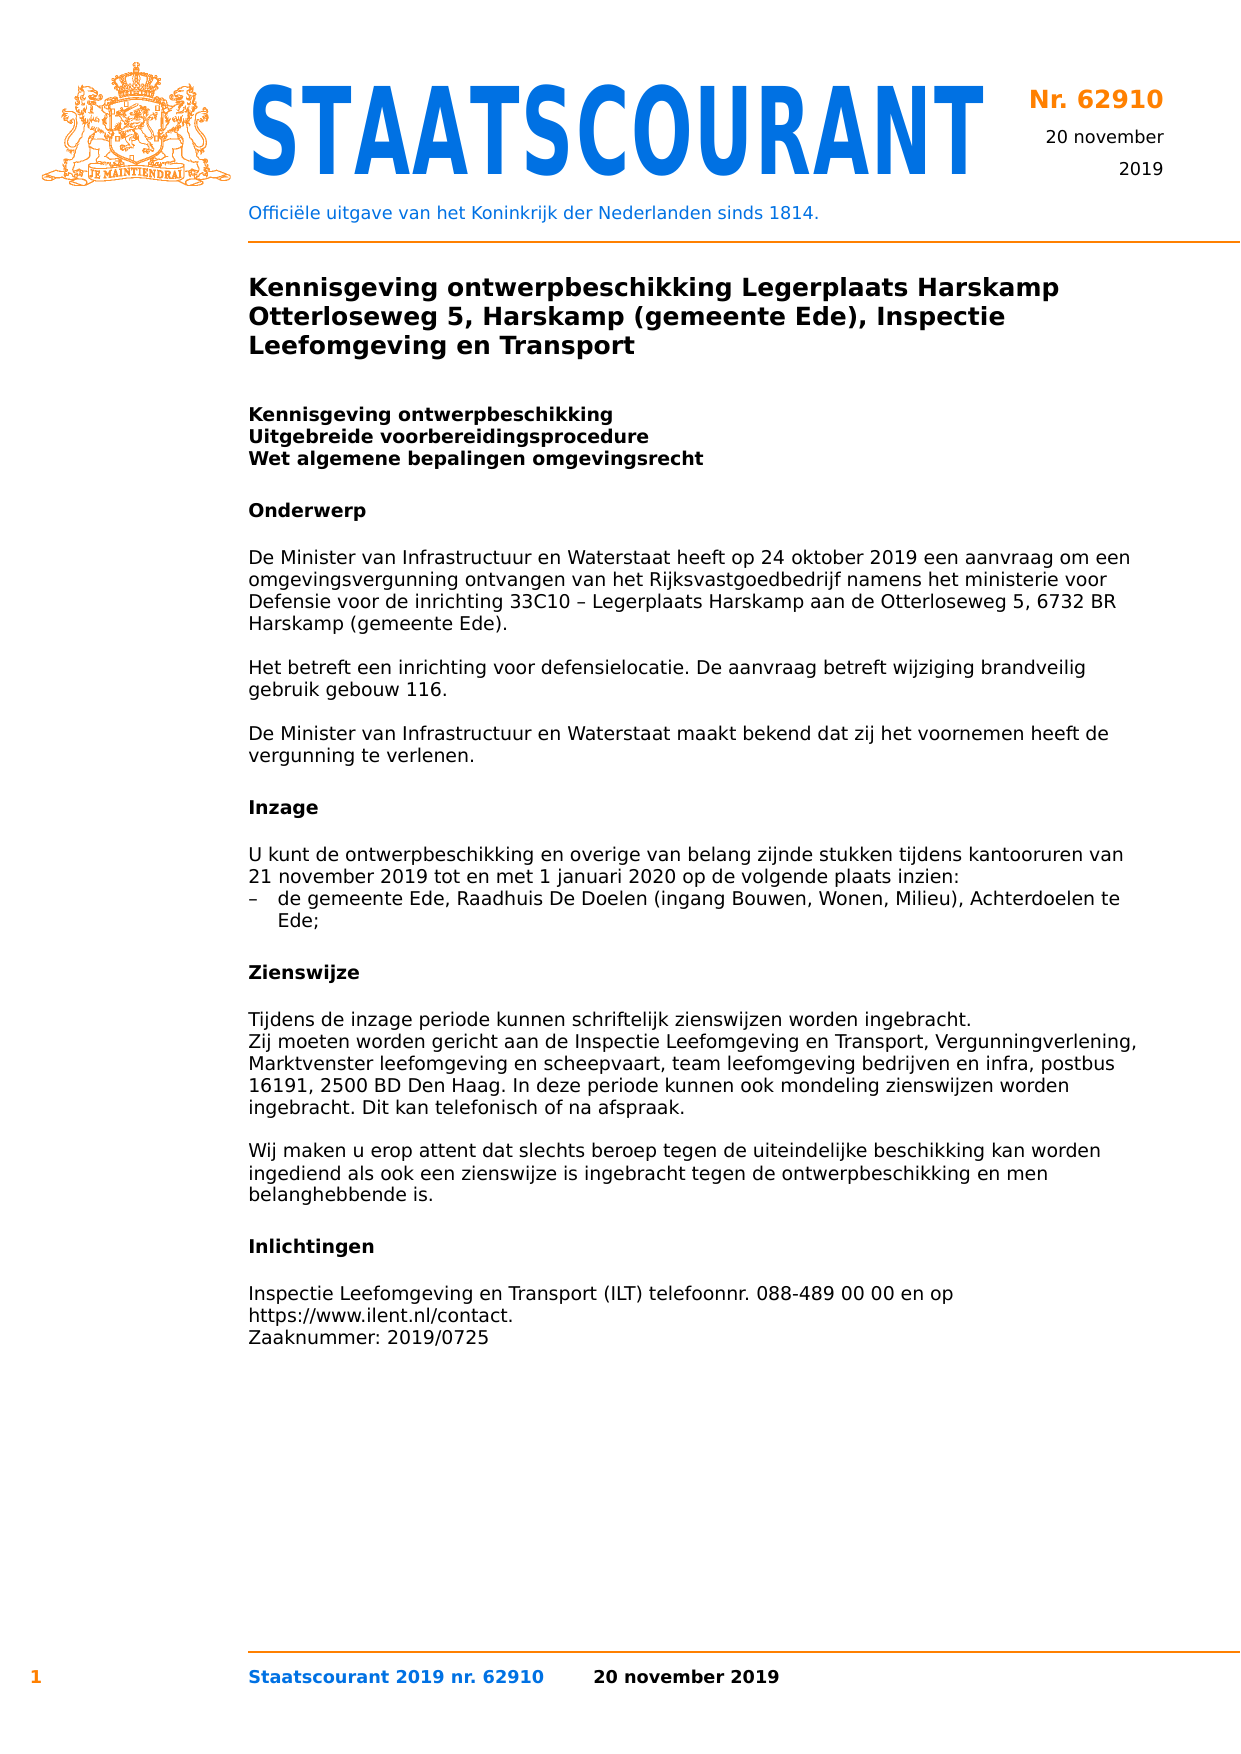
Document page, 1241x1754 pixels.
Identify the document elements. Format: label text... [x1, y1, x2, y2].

text De Minister van Infrastructuur en Waterstaat maakt bekend dat zij het voornemen heeft de vergunning te verlenen. [248, 723, 1163, 767]
text Wet algemene bepalingen omgevingsrecht [248, 448, 1163, 470]
text Kennisgeving ontwerpbeschikking [248, 404, 1163, 426]
table_cell 20 november [998, 121, 1240, 153]
text Zij moeten worden gericht aan de Inspectie Leefomgeving en Transport, Vergunningverlening, Marktvenster leefomgeving en scheepvaart, team leefomgeving bedrijven en infra, postbus 16191, 2500 BD Den Haag. In deze periode kunnen ook mondeling zienswijzen worden ingebracht. Dit kan telefonisch of na afspraak. [248, 1031, 1163, 1118]
text Inspectie Leefomgeving en Transport (ILT) telefoonnr. 088-489 00 00 en op https://www.ilent.nl/contact. [248, 1283, 1163, 1327]
subtitle Kennisgeving ontwerpbeschikking Legerplaats Harskamp Otterloseweg 5, Harskamp (gemeente Ede), Inspectie Leefomgeving en Transport [248, 273, 1163, 361]
table_cell 2019 [998, 153, 1240, 203]
text – de gemeente Ede, Raadhuis De Doelen (ingang Bouwen, Wonen, Milieu), Achterdoelen te Ede; [248, 888, 1163, 932]
table_header Nr. 62910 [998, 62, 1240, 121]
text Het betreft een inrichting voor defensielocatie. De aanvraag betreft wijziging brandveilig gebruik gebouw 116. [248, 657, 1163, 701]
subtitle Inzage [248, 797, 1163, 819]
picture [41, 62, 231, 186]
subtitle Inlichtingen [248, 1236, 1163, 1258]
table_header STAATSCOURANT [248, 62, 998, 203]
text Tijdens de inzage periode kunnen schriftelijk zienswijzen worden ingebracht. [248, 1009, 1163, 1031]
subtitle Onderwerp [248, 500, 1163, 522]
subtitle Zienswijze [248, 962, 1163, 984]
text De Minister van Infrastructuur en Waterstaat heeft op 24 oktober 2019 een aanvraag om een omgevingsvergunning ontvangen van het Rijksvastgoedbedrijf namens het ministerie voor Defensie voor de inrichting 33C10 – Legerplaats Harskamp aan de Otterloseweg 5, 6732 BR Harskamp (gemeente Ede). [248, 547, 1163, 635]
table_header [25, 62, 248, 241]
text Wij maken u erop attent dat slechts beroep tegen de uiteindelijke beschikking kan worden ingediend als ook een zienswijze is ingebracht tegen de ontwerpbeschikking en men belanghebbende is. [248, 1140, 1163, 1206]
text Zaaknummer: 2019/0725 [248, 1327, 1163, 1349]
text U kunt de ontwerpbeschikking en overige van belang zijnde stukken tijdens kantooruren van 21 november 2019 tot en met 1 januari 2020 op de volgende plaats inzien: [248, 844, 1163, 888]
text Uitgebreide voorbereidingsprocedure [248, 426, 1163, 448]
table_cell Officiële uitgave van het Koninkrijk der Nederlanden sinds 1814. [248, 203, 1240, 241]
